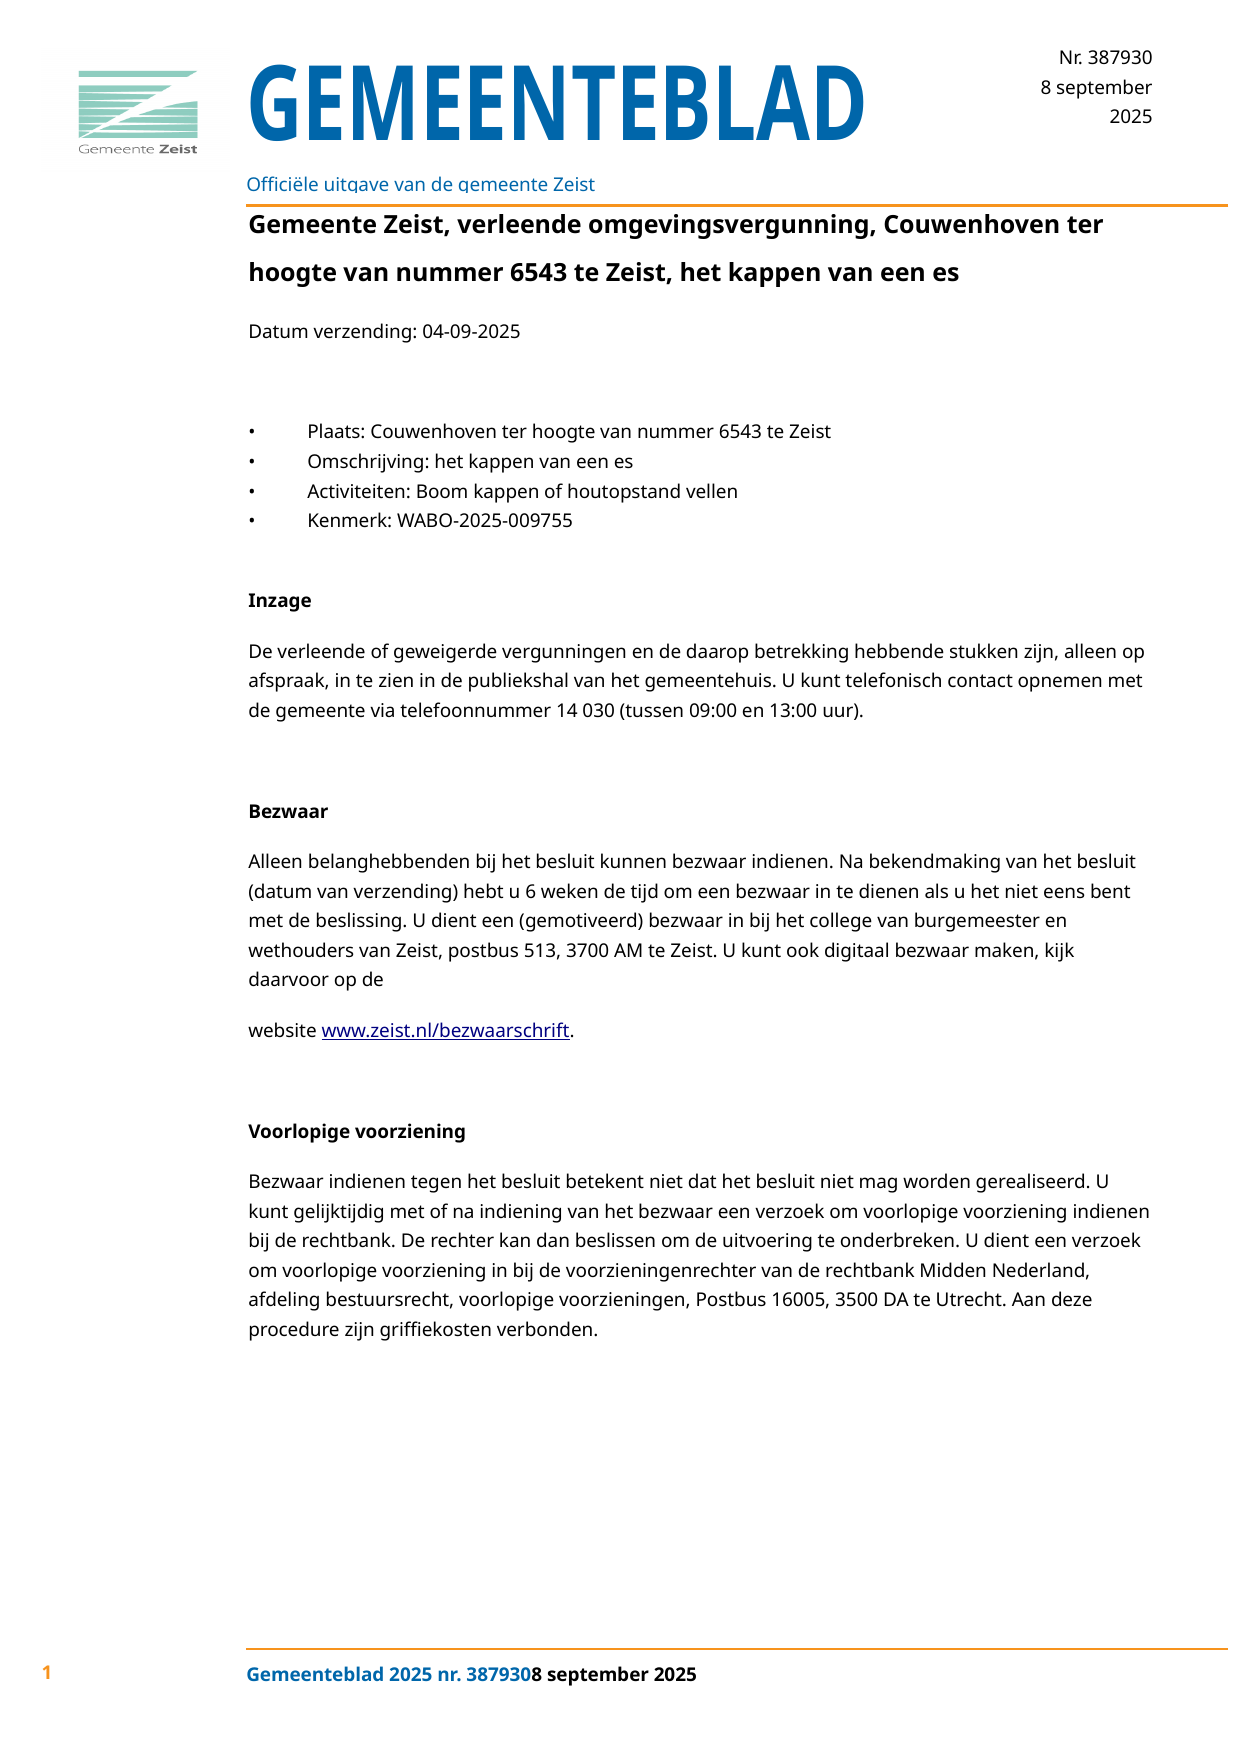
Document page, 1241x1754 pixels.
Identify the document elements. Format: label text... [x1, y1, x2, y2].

list Omschrijving: het kappen van een es [248, 448, 1152, 474]
text Datum verzending: 04-09-2025 [248, 318, 1152, 344]
text De verleende of geweigerde vergunningen en de daarop betrekking hebbende stukken zijn, alleen op afspraak, in te zien in de publiekshal van het gemeentehuis. U kunt telefonisch contact opnemen met de gemeente via telefoonnummer 14 030 (tussen 09:00 en 13:00 uur). [248, 638, 1152, 723]
text Voorlopige voorziening [248, 1118, 1152, 1144]
text website www.zeist.nl/bezwaarschrift. [248, 1017, 1152, 1043]
text Inzage [248, 587, 1152, 613]
picture [41, 47, 231, 172]
list Plaats: Couwenhoven ter hoogte van nummer 6543 te Zeist [248, 419, 1152, 444]
text Bezwaar [248, 798, 1152, 824]
text Gemeente Zeist, verleende omgevingsvergunning, Couwenhoven ter hoogte van nummer 6543 te Zeist, het kappen van een es [248, 207, 1152, 288]
list Kenmerk: WABO-2025-009755 [248, 507, 1152, 533]
text Alleen belanghebbenden bij het besluit kunnen bezwaar indienen. Na bekendmaking van het besluit (datum van verzending) hebt u 6 weken de tijd om een bezwaar in te dienen als u het niet eens bent met de beslissing. U dient een (gemotiveerd) bezwaar in bij het college van burgemeester en wethouders van Zeist, postbus 513, 3700 AM te Zeist. U kunt ook digitaal bezwaar maken, kijk daarvoor op de [248, 848, 1152, 992]
list Activiteiten: Boom kappen of houtopstand vellen [248, 478, 1152, 504]
text Bezwaar indienen tegen het besluit betekent niet dat het besluit niet mag worden gerealiseerd. U kunt gelijktijdig met of na indiening van het bezwaar een verzoek om voorlopige voorziening indienen bij de rechtbank. De rechter kan dan beslissen om de uitvoering te onderbreken. U dient een verzoek om voorlopige voorziening in bij de voorzieningenrechter van de rechtbank Midden Nederland, afdeling bestuursrecht, voorlopige voorzieningen, Postbus 16005, 3500 DA te Utrecht. Aan deze procedure zijn griffiekosten verbonden. [248, 1168, 1152, 1342]
